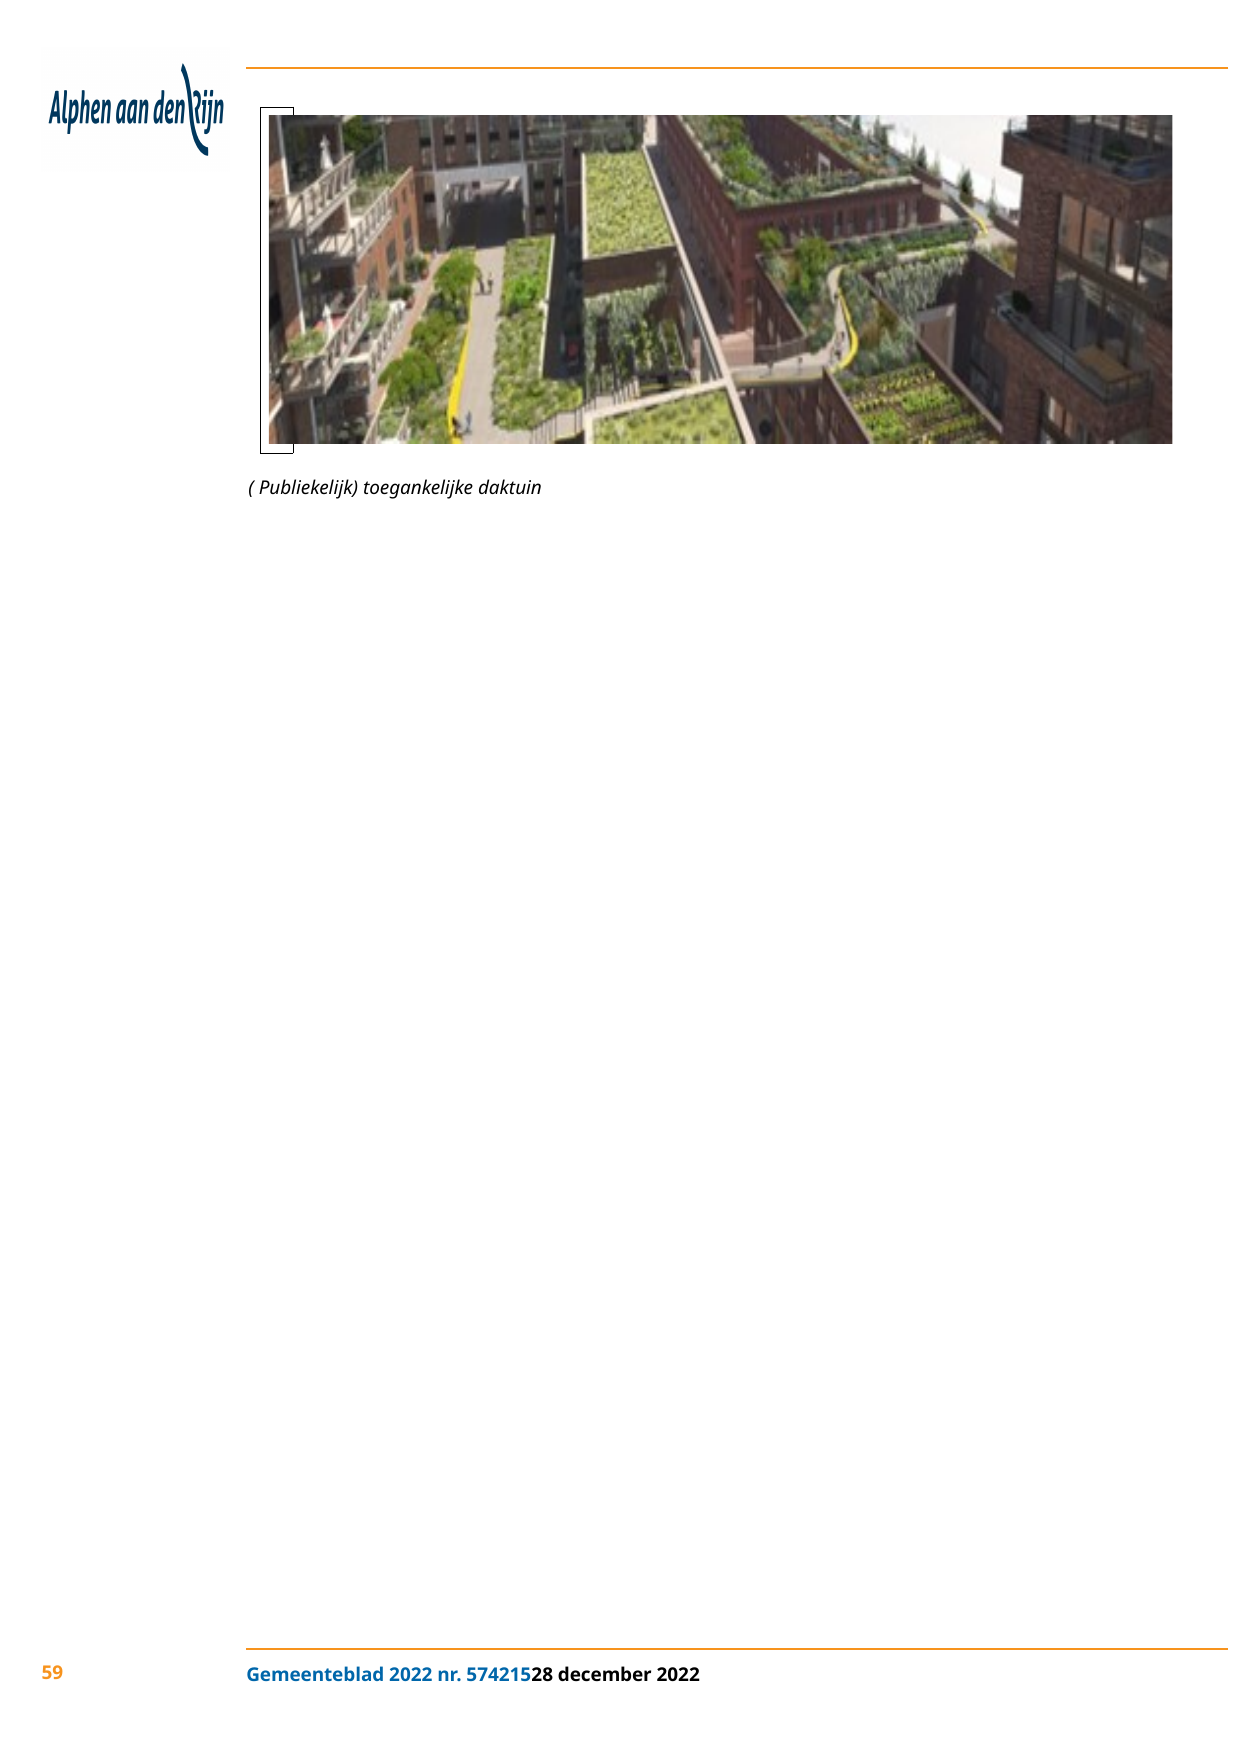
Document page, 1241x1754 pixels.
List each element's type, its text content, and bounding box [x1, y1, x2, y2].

text ( Publiekelijk) toegankelijke daktuin [248, 474, 1152, 499]
picture [41, 47, 231, 172]
picture [268, 115, 1173, 444]
